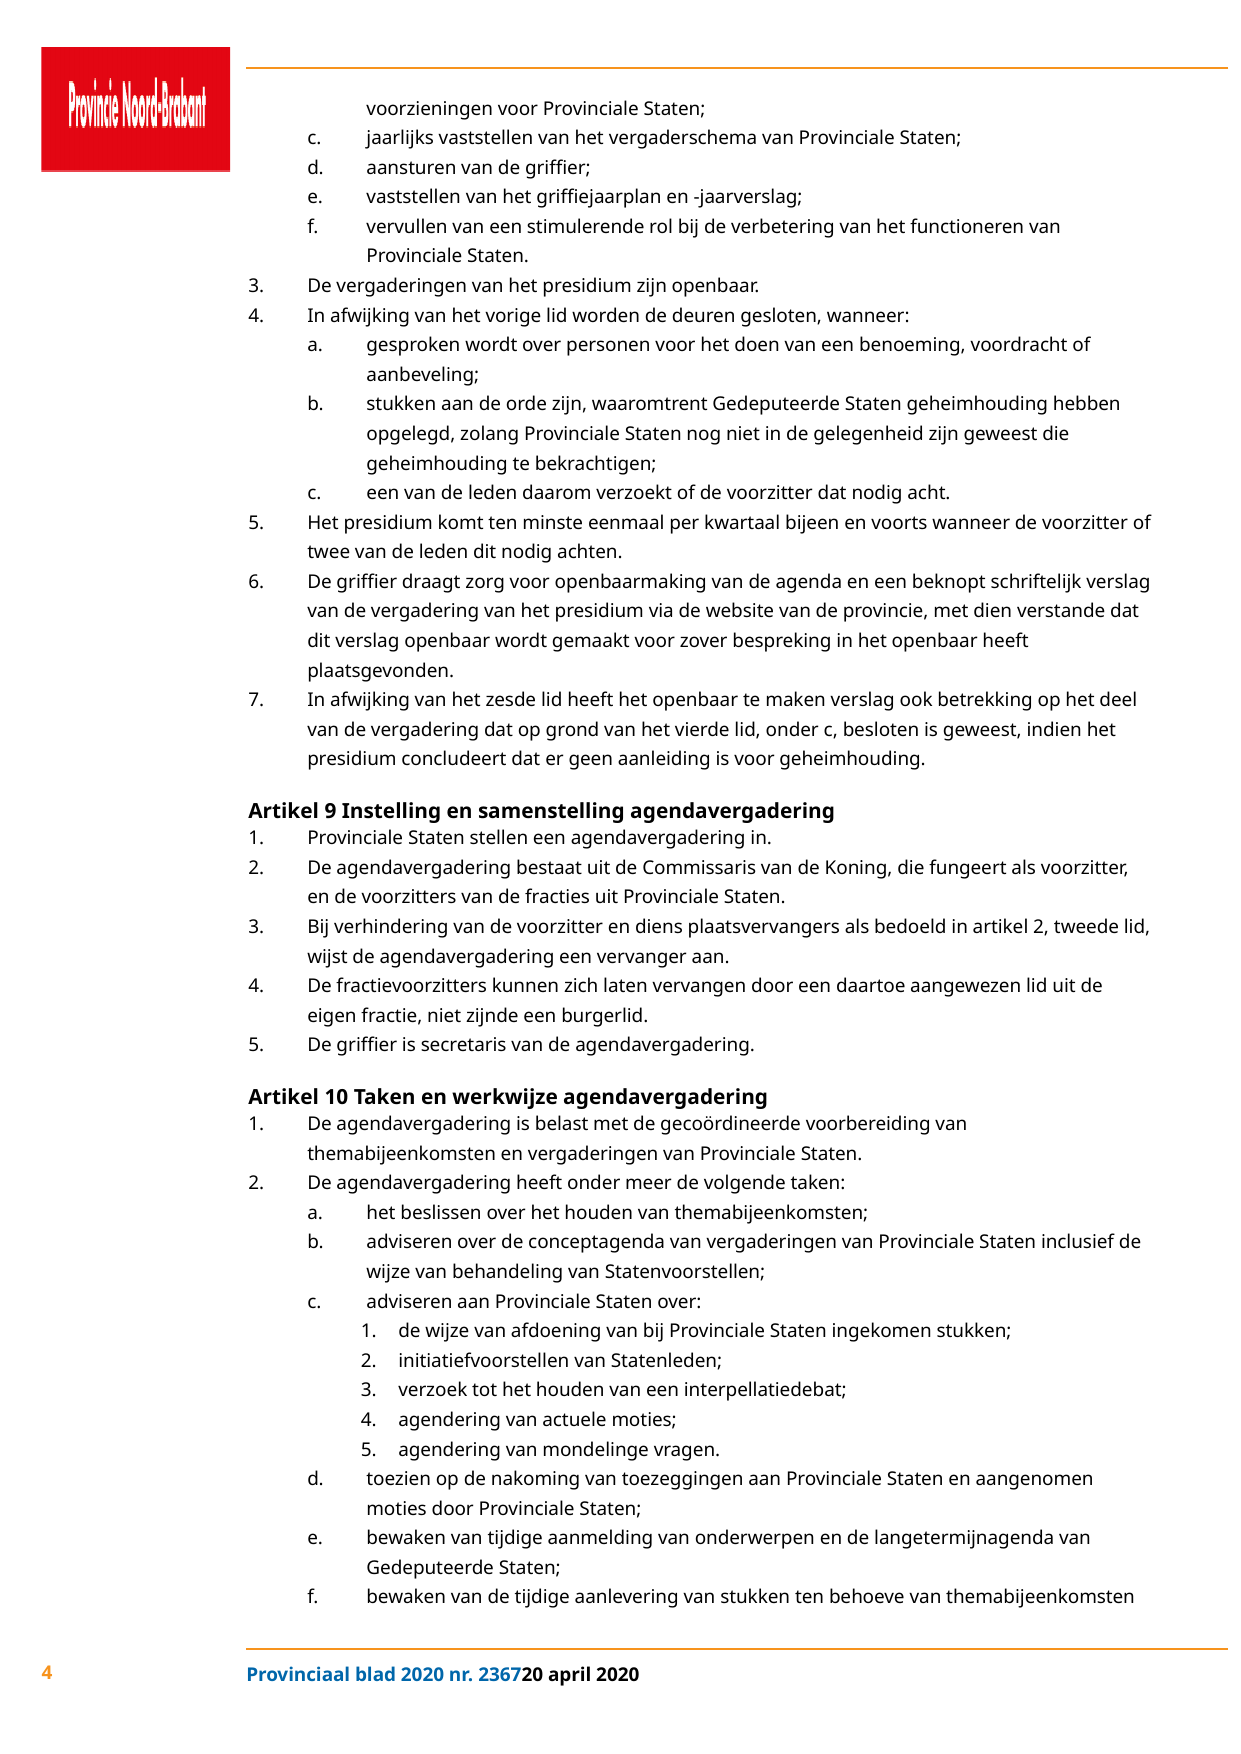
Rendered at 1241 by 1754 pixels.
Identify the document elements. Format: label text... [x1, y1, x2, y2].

list De griffier is secretaris van de agendavergadering. [248, 1032, 1152, 1057]
list stukken aan de orde zijn, waaromtrent Gedeputeerde Staten geheimhouding hebben opgelegd, zolang Provinciale Staten nog niet in de gelegenheid zijn geweest die geheimhouding te bekrachtigen; [307, 391, 1152, 476]
list In afwijking van het vorige lid worden de deuren gesloten, wanneer: [248, 302, 1152, 328]
list gesproken wordt over personen voor het doen van een benoeming, voordracht of aanbeveling; [307, 331, 1152, 387]
list vaststellen van het griffiejaarplan en -jaarverslag; [307, 183, 1152, 209]
list Provinciale Staten stellen een agendavergadering in. [248, 824, 1152, 850]
list adviseren aan Provinciale Staten over: [307, 1288, 1152, 1314]
list initiatiefvoorstellen van Statenleden; [361, 1347, 1152, 1373]
list het beslissen over het houden van themabijeenkomsten; [307, 1199, 1152, 1225]
list agendering van actuele moties; [361, 1406, 1152, 1432]
list toezien op de nakoming van toezeggingen aan Provinciale Staten en aangenomen moties door Provinciale Staten; [307, 1465, 1152, 1521]
picture [41, 47, 231, 172]
list jaarlijks vaststellen van het vergaderschema van Provinciale Staten; [307, 124, 1152, 150]
list aansturen van de griffier; [307, 154, 1152, 180]
list een van de leden daarom verzoekt of de voorzitter dat nodig acht. [307, 479, 1152, 505]
text Artikel 9 Instelling en samenstelling agendavergadering [248, 796, 1152, 824]
list De fractievoorzitters kunnen zich laten vervangen door een daartoe aangewezen lid uit de eigen fractie, niet zijnde een burgerlid. [248, 972, 1152, 1028]
list In afwijking van het zesde lid heeft het openbaar te maken verslag ook betrekking op het deel van de vergadering dat op grond van het vierde lid, onder c, besloten is geweest, indien het presidium concludeert dat er geen aanleiding is voor geheimhouding. [248, 686, 1152, 771]
list De agendavergadering is belast met de gecoördineerde voorbereiding van themabijeenkomsten en vergaderingen van Provinciale Staten. [248, 1110, 1152, 1166]
list adviseren over de conceptagenda van vergaderingen van Provinciale Staten inclusief de wijze van behandeling van Statenvoorstellen; [307, 1229, 1152, 1284]
list verzoek tot het houden van een interpellatiedebat; [361, 1377, 1152, 1402]
list voorzieningen voor Provinciale Staten; [307, 95, 1152, 121]
list De griffier draagt zorg voor openbaarmaking van de agenda en een beknopt schriftelijk verslag van de vergadering van het presidium via de website van de provincie, met dien verstande dat dit verslag openbaar wordt gemaakt voor zover bespreking in het openbaar heeft plaatsgevonden. [248, 568, 1152, 683]
list De agendavergadering heeft onder meer de volgende taken: [248, 1169, 1152, 1195]
list vervullen van een stimulerende rol bij de verbetering van het functioneren van Provinciale Staten. [307, 213, 1152, 268]
list de wijze van afdoening van bij Provinciale Staten ingekomen stukken; [361, 1317, 1152, 1343]
list bewaken van tijdige aanmelding van onderwerpen en de langetermijnagenda van Gedeputeerde Staten; [307, 1524, 1152, 1580]
list Bij verhindering van de voorzitter en diens plaatsvervangers als bedoeld in artikel 2, tweede lid, wijst de agendavergadering een vervanger aan. [248, 913, 1152, 968]
text Artikel 10 Taken en werkwijze agendavergadering [248, 1082, 1152, 1110]
list De agendavergadering bestaat uit de Commissaris van de Koning, die fungeert als voorzitter, en de voorzitters van de fracties uit Provinciale Staten. [248, 854, 1152, 909]
list Het presidium komt ten minste eenmaal per kwartaal bijeen en voorts wanneer de voorzitter of twee van de leden dit nodig achten. [248, 509, 1152, 564]
list agendering van mondelinge vragen. [361, 1436, 1152, 1462]
list bewaken van de tijdige aanlevering van stukken ten behoeve van themabijeenkomsten [307, 1584, 1152, 1609]
list De vergaderingen van het presidium zijn openbaar. [248, 272, 1152, 298]
